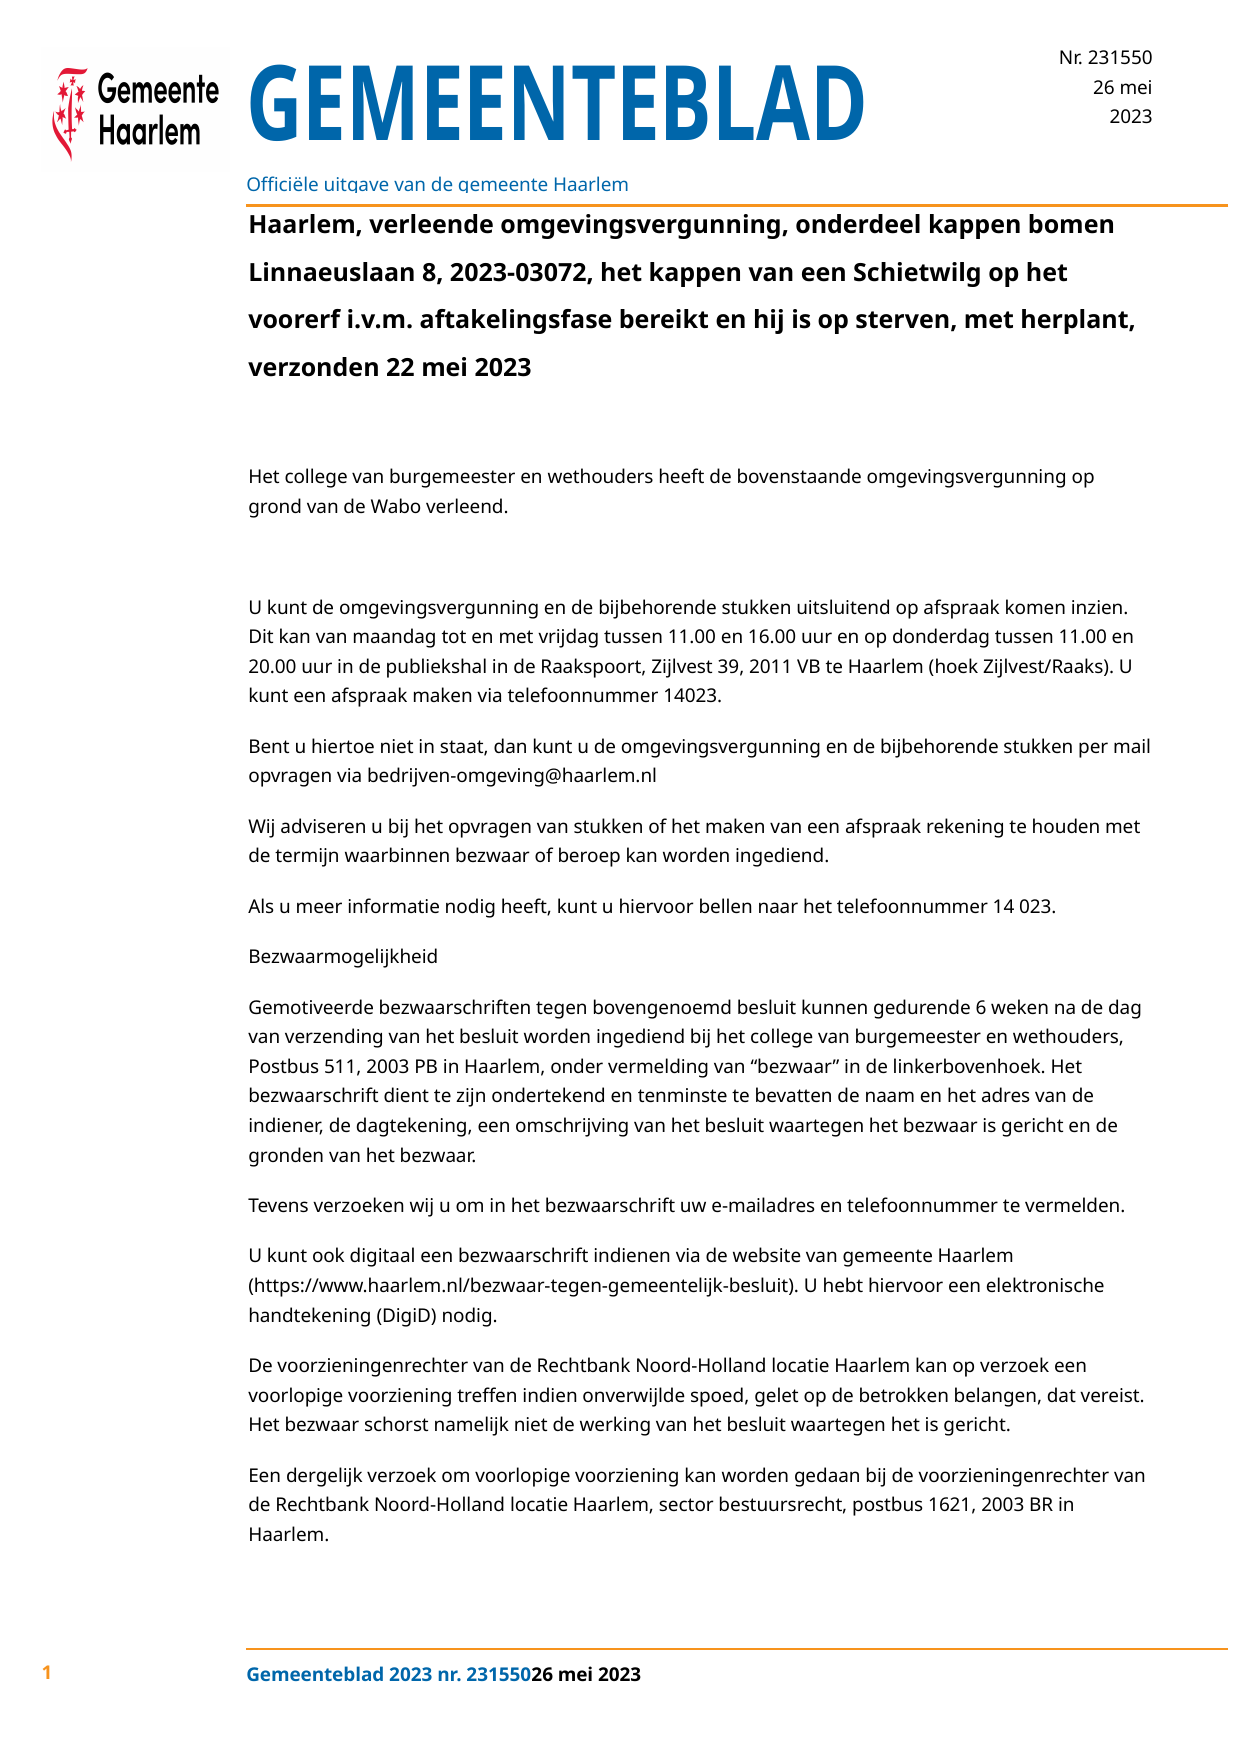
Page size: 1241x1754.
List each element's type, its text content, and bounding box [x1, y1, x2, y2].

text Bezwaarmogelijkheid [248, 943, 1152, 969]
text Het college van burgemeester en wethouders heeft de bovenstaande omgevingsvergunning op grond van de Wabo verleend. [248, 463, 1152, 519]
picture [41, 47, 231, 172]
text Wij adviseren u bij het opvragen van stukken of het maken van een afspraak rekening te houden met de termijn waarbinnen bezwaar of beroep kan worden ingediend. [248, 813, 1152, 868]
text Tevens verzoeken wij u om in het bezwaarschrift uw e-mailadres en telefoonnummer te vermelden. [248, 1192, 1152, 1218]
text Als u meer informatie nodig heeft, kunt u hiervoor bellen naar het telefoonnummer 14 023. [248, 893, 1152, 919]
text U kunt ook digitaal een bezwaarschrift indienen via de website van gemeente Haarlem (https://www.haarlem.nl/bezwaar-tegen-gemeentelijk-besluit). U hebt hiervoor een elektronische handtekening (DigiD) nodig. [248, 1243, 1152, 1328]
text U kunt de omgevingsvergunning en de bijbehorende stukken uitsluitend op afspraak komen inzien. Dit kan van maandag tot en met vrijdag tussen 11.00 en 16.00 uur en op donderdag tussen 11.00 en 20.00 uur in de publiekshal in de Raakspoort, Zijlvest 39, 2011 VB te Haarlem (hoek Zijlvest/Raaks). U kunt een afspraak maken via telefoonnummer 14023. [248, 594, 1152, 708]
text Haarlem, verleende omgevingsvergunning, onderdeel kappen bomen Linnaeuslaan 8, 2023-03072, het kappen van een Schietwilg op het voorerf i.v.m. aftakelingsfase bereikt en hij is op sterven, met herplant, verzonden 22 mei 2023 [248, 207, 1152, 384]
text Een dergelijk verzoek om voorlopige voorziening kan worden gedaan bij de voorzieningenrechter van de Rechtbank Noord-Holland locatie Haarlem, sector bestuursrecht, postbus 1621, 2003 BR in Haarlem. [248, 1462, 1152, 1547]
text Gemotiveerde bezwaarschriften tegen bovengenoemd besluit kunnen gedurende 6 weken na de dag van verzending van het besluit worden ingediend bij het college van burgemeester en wethouders, Postbus 511, 2003 PB in Haarlem, onder vermelding van “bezwaar” in de linkerbovenhoek. Het bezwaarschrift dient te zijn ondertekend en tenminste te bevatten de naam en het adres van de indiener, de dagtekening, een omschrijving van het besluit waartegen het bezwaar is gericht en de gronden van het bezwaar. [248, 994, 1152, 1168]
text Bent u hiertoe niet in staat, dan kunt u de omgevingsvergunning en de bijbehorende stukken per mail opvragen via bedrijven-omgeving@haarlem.nl [248, 733, 1152, 788]
text De voorzieningenrechter van de Rechtbank Noord-Holland locatie Haarlem kan op verzoek een voorlopige voorziening treffen indien onverwijlde spoed, gelet op de betrokken belangen, dat vereist. Het bezwaar schorst namelijk niet de werking van het besluit waartegen het is gericht. [248, 1352, 1152, 1437]
